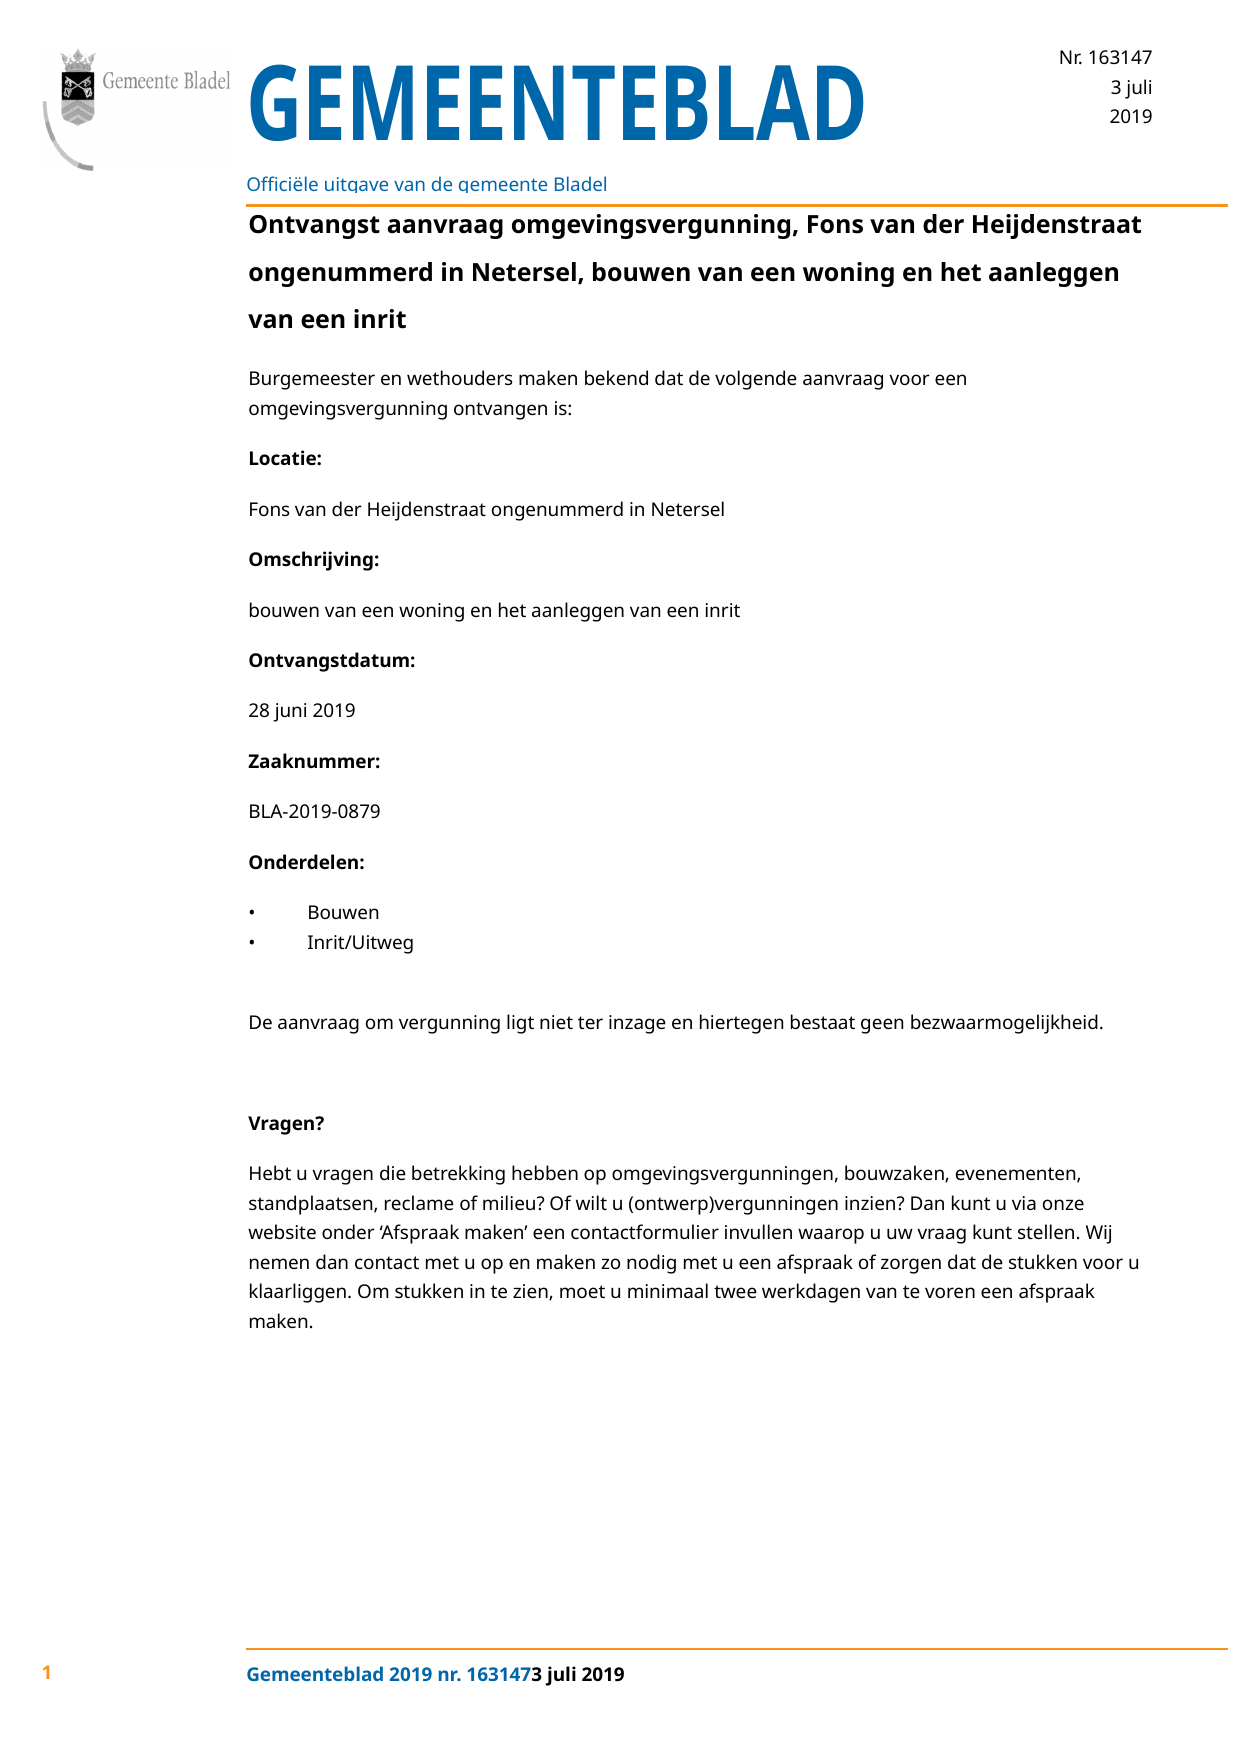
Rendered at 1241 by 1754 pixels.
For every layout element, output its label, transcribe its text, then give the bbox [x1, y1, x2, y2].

text Vragen? [248, 1110, 1152, 1135]
text Omschrijving: [248, 546, 1152, 572]
text BLA-2019-0879 [248, 798, 1152, 824]
text Locatie: [248, 446, 1152, 471]
list Bouwen [248, 899, 1152, 925]
picture [41, 47, 231, 172]
text Ontvangst aanvraag omgevingsvergunning, Fons van der Heijdenstraat ongenummerd in Netersel, bouwen van een woning en het aanleggen van een inrit [248, 207, 1152, 336]
text De aanvraag om vergunning ligt niet ter inzage en hiertegen bestaat geen bezwaarmogelijkheid. [248, 1009, 1152, 1034]
text Zaaknummer: [248, 748, 1152, 774]
text Hebt u vragen die betrekking hebben op omgevingsvergunningen, bouwzaken, evenementen, standplaatsen, reclame of milieu? Of wilt u (ontwerp)vergunningen inzien? Dan kunt u via onze website onder ‘Afspraak maken’ een contactformulier invullen waarop u uw vraag kunt stellen. Wij nemen dan contact met u op en maken zo nodig met u een afspraak of zorgen dat de stukken voor u klaarliggen. Om stukken in te zien, moet u minimaal twee werkdagen van te voren een afspraak maken. [248, 1160, 1152, 1334]
text Ontvangstdatum: [248, 647, 1152, 673]
text Onderdelen: [248, 849, 1152, 874]
text 28 juni 2019 [248, 698, 1152, 723]
list Inrit/Uitweg [248, 929, 1152, 954]
text Burgemeester en wethouders maken bekend dat de volgende aanvraag voor een omgevingsvergunning ontvangen is: [248, 366, 1152, 421]
text bouwen van een woning en het aanleggen van een inrit [248, 597, 1152, 622]
text Fons van der Heijdenstraat ongenummerd in Netersel [248, 496, 1152, 522]
